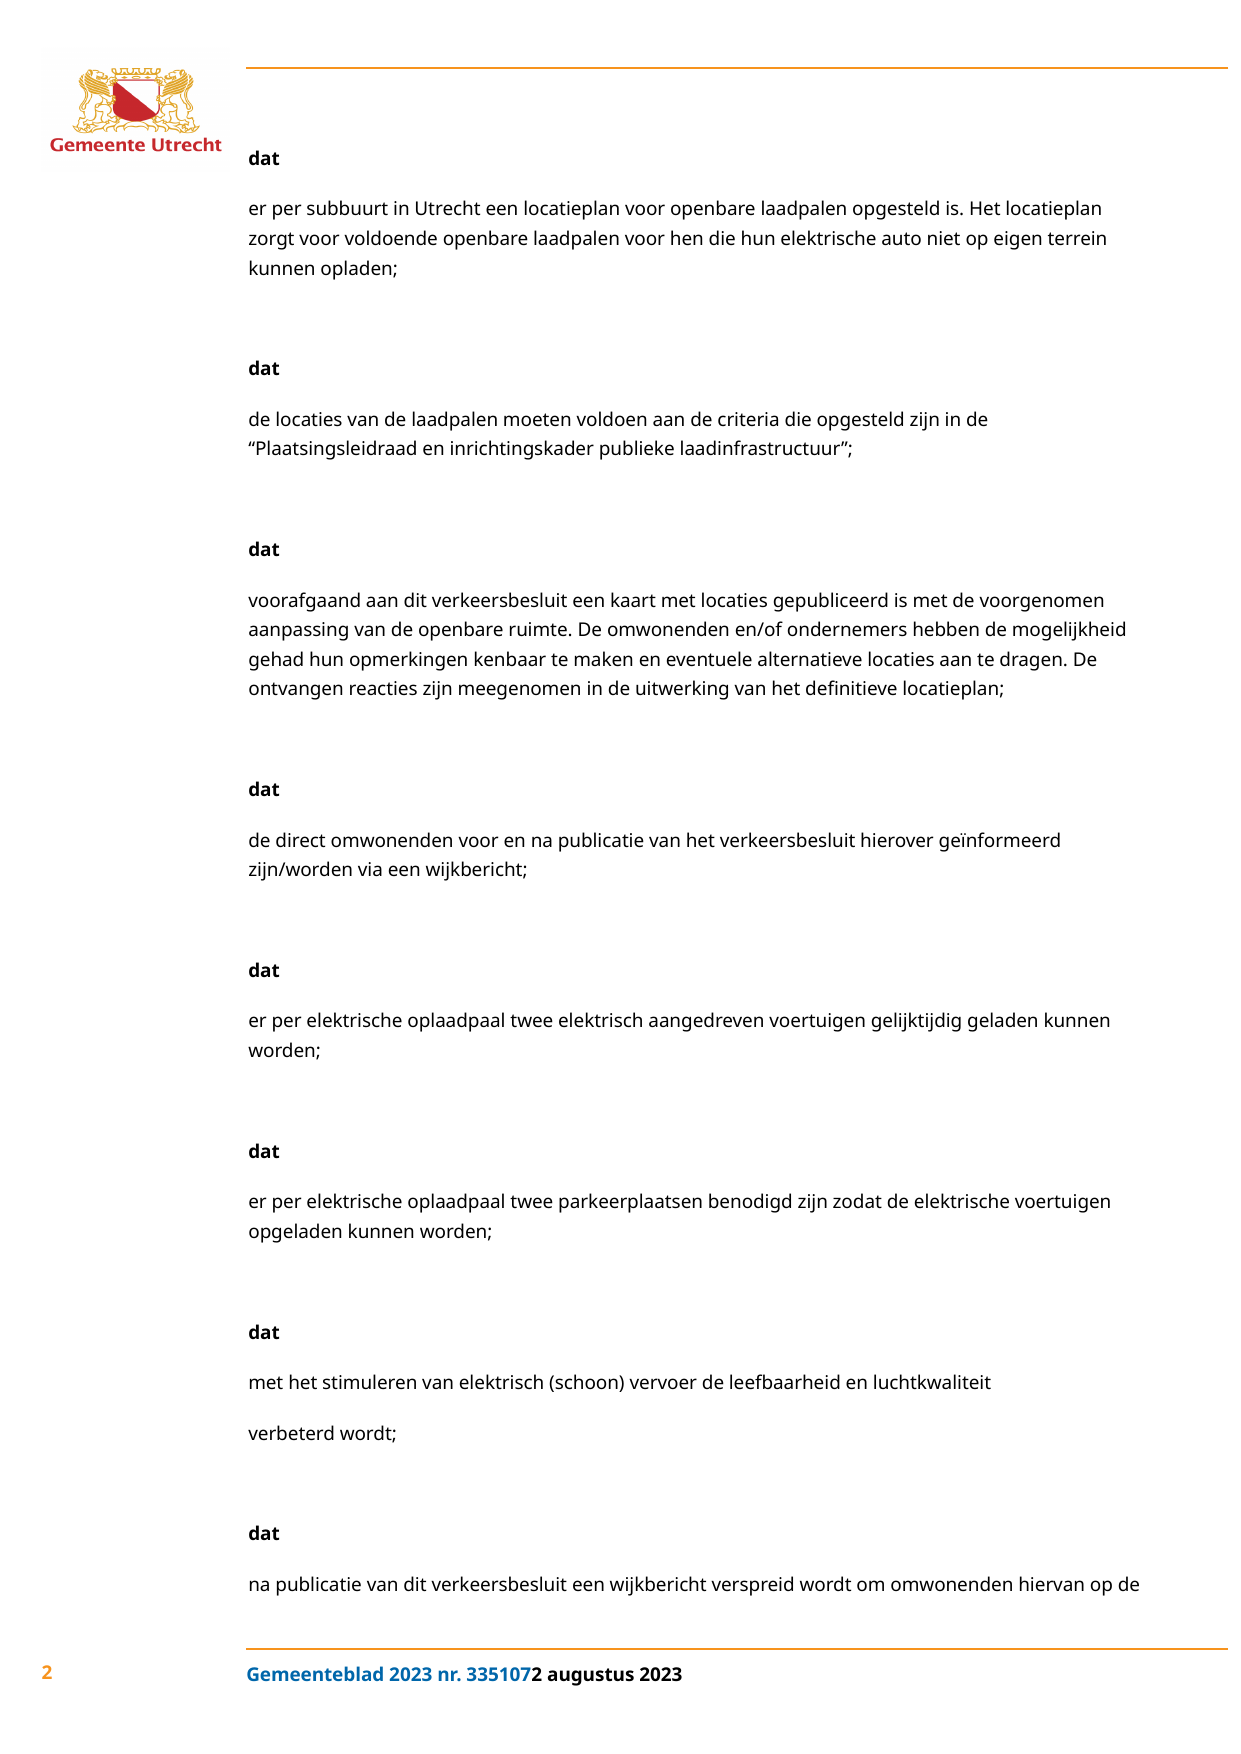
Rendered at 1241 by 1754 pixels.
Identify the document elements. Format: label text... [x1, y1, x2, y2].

text dat [248, 1319, 1152, 1345]
text dat [248, 145, 1152, 171]
text de direct omwonenden voor en na publicatie van het verkeersbesluit hierover geïnformeerd zijn/worden via een wijkbericht; [248, 827, 1152, 882]
text er per subbuurt in Utrecht een locatieplan voor openbare laadpalen opgesteld is. Het locatieplan zorgt voor voldoende openbare laadpalen voor hen die hun elektrische auto niet op eigen terrein kunnen opladen; [248, 196, 1152, 281]
text dat [248, 356, 1152, 381]
text dat [248, 1138, 1152, 1164]
text verbeterd wordt; [248, 1420, 1152, 1446]
text na publicatie van dit verkeersbesluit een wijkbericht verspreid wordt om omwonenden hiervan op de [248, 1571, 1152, 1597]
text dat [248, 776, 1152, 802]
picture [41, 47, 231, 172]
text dat [248, 957, 1152, 983]
text dat [248, 1521, 1152, 1546]
text er per elektrische oplaadpaal twee elektrisch aangedreven voertuigen gelijktijdig geladen kunnen worden; [248, 1008, 1152, 1063]
text de locaties van de laadpalen moeten voldoen aan de criteria die opgesteld zijn in de “Plaatsingsleidraad en inrichtingskader publieke laadinfrastructuur”; [248, 406, 1152, 461]
text er per elektrische oplaadpaal twee parkeerplaatsen benodigd zijn zodat de elektrische voertuigen opgeladen kunnen worden; [248, 1188, 1152, 1244]
text dat [248, 536, 1152, 562]
text met het stimuleren van elektrisch (schoon) vervoer de leefbaarheid en luchtkwaliteit [248, 1369, 1152, 1395]
text voorafgaand aan dit verkeersbesluit een kaart met locaties gepubliceerd is met de voorgenomen aanpassing van de openbare ruimte. De omwonenden en/of ondernemers hebben de mogelijkheid gehad hun opmerkingen kenbaar te maken en eventuele alternatieve locaties aan te dragen. De ontvangen reacties zijn meegenomen in de uitwerking van het definitieve locatieplan; [248, 587, 1152, 701]
